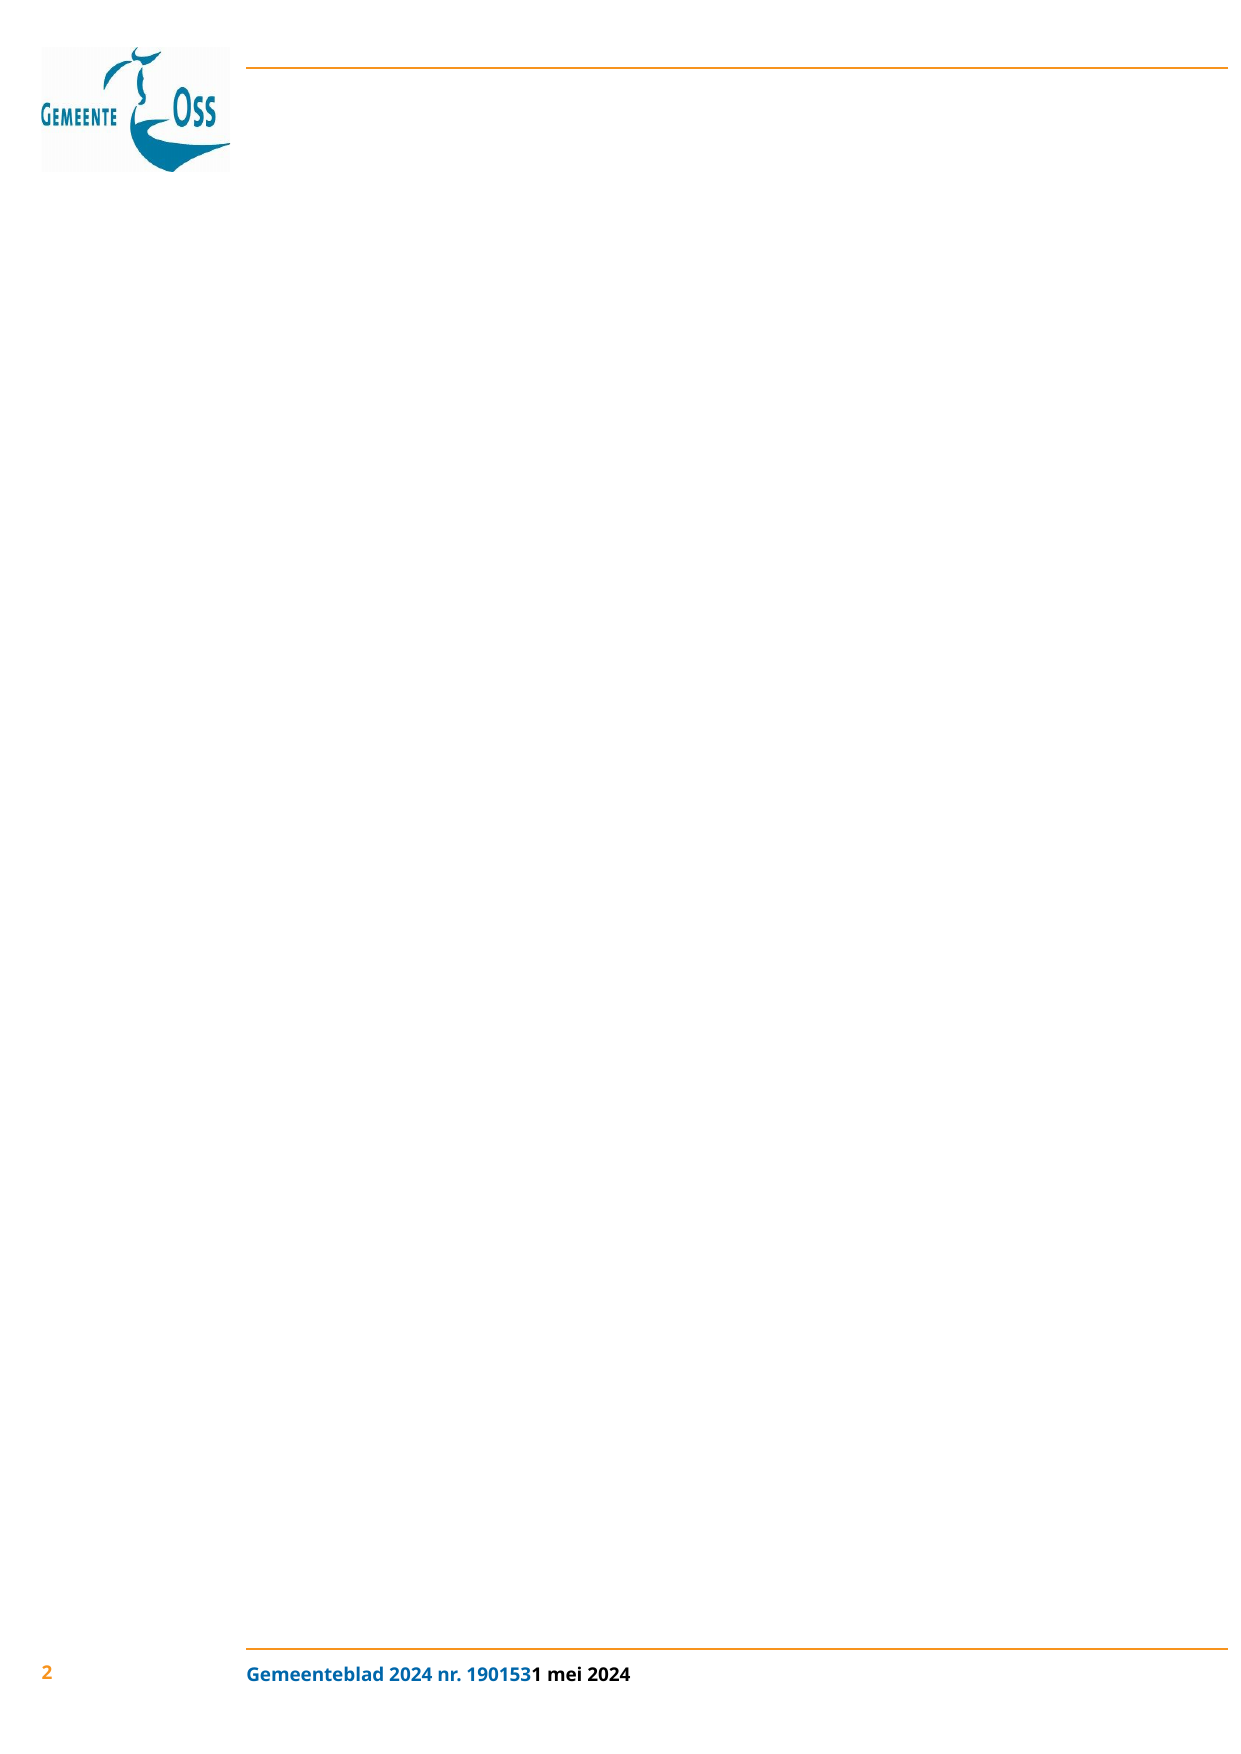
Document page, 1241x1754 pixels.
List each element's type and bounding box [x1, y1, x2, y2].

picture [41, 47, 231, 172]
